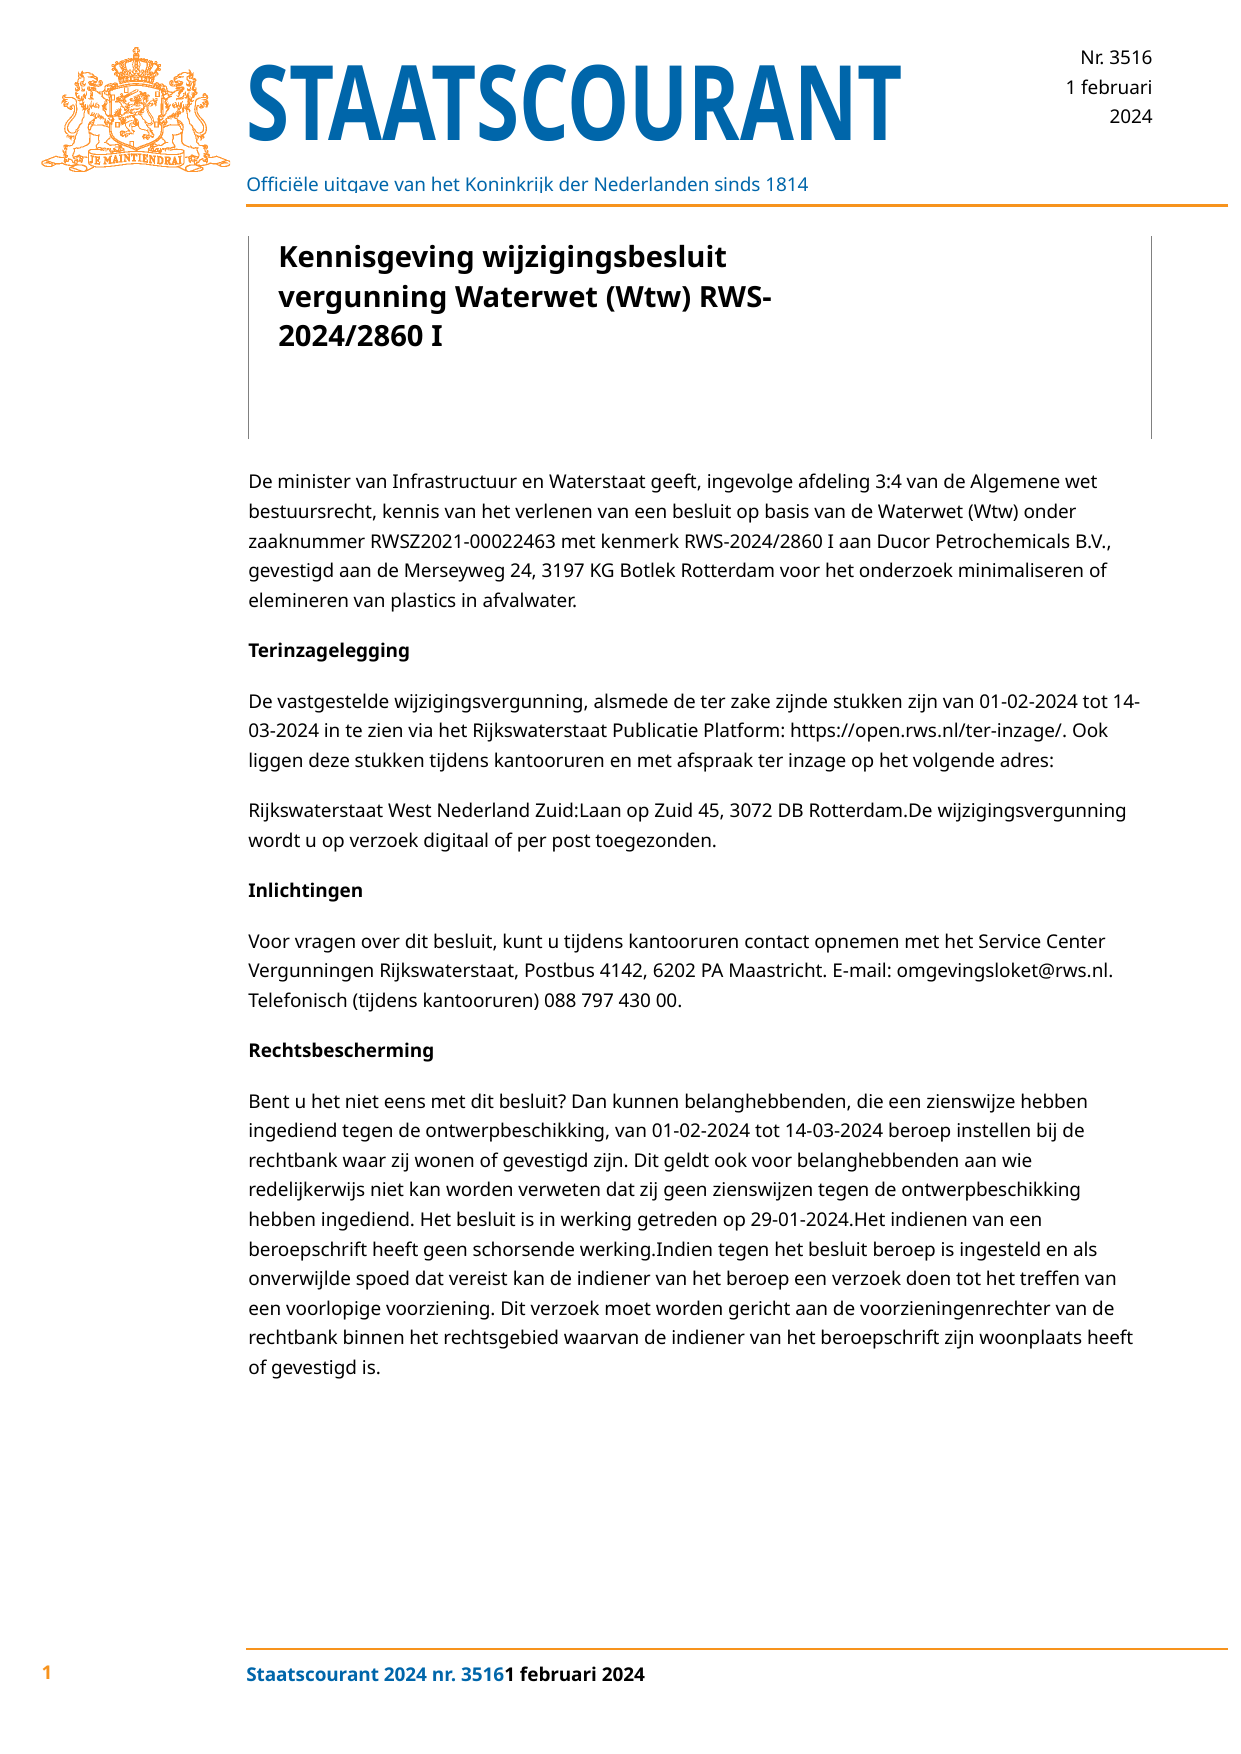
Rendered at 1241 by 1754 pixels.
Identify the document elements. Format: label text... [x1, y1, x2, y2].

picture [912, 236, 1090, 414]
text Inlichtingen [248, 877, 1152, 903]
picture [41, 47, 231, 172]
text Voor vragen over dit besluit, kunt u tijdens kantooruren contact opnemen met het Service Center Vergunningen Rijkswaterstaat, Postbus 4142, 6202 PA Maastricht. E-mail: omgevingsloket@rws.nl. Telefonisch (tijdens kantooruren) 088 797 430 00. [248, 928, 1152, 1013]
text Rechtsbescherming [248, 1037, 1152, 1063]
text Bent u het niet eens met dit besluit? Dan kunnen belanghebbenden, die een zienswijze hebben ingediend tegen de ontwerpbeschikking, van 01-02-2024 tot 14-03-2024 beroep instellen bij de rechtbank waar zij wonen of gevestigd zijn. Dit geldt ook voor belanghebbenden aan wie redelijkerwijs niet kan worden verweten dat zij geen zienswijzen tegen de ontwerpbeschikking hebben ingediend. Het besluit is in werking getreden op 29-01-2024.Het indienen van een beroepschrift heeft geen schorsende werking.Indien tegen het besluit beroep is ingesteld en als onverwijlde spoed dat vereist kan de indiener van het beroep een verzoek doen tot het treffen van een voorlopige voorziening. Dit verzoek moet worden gericht aan de voorzieningenrechter van de rechtbank binnen het rechtsgebied waarvan de indiener van het beroepschrift zijn woonplaats heeft of gevestigd is. [248, 1088, 1152, 1380]
table_header [850, 414, 1151, 439]
text De minister van Infrastructuur en Waterstaat geeft, ingevolge afdeling 3:4 van de Algemene wet bestuursrecht, kennis van het verlenen van een besluit op basis van de Waterwet (Wtw) onder zaaknummer RWSZ2021-00022463 met kenmerk RWS-2024/2860 I aan Ducor Petrochemicals B.V., gevestigd aan de Merseyweg 24, 3197 KG Botlek Rotterdam voor het onderzoek minimaliseren of elemineren van plastics in afvalwater. [248, 469, 1152, 613]
table_header [850, 236, 912, 413]
text Rijkswaterstaat West Nederland Zuid:Laan op Zuid 45, 3072 DB Rotterdam.De wijzigingsvergunning wordt u op verzoek digitaal of per post toegezonden. [248, 797, 1152, 853]
table_header [1090, 236, 1151, 413]
text Terinzagelegging [248, 637, 1152, 663]
text De vastgestelde wijzigingsvergunning, alsmede de ter zake zijnde stukken zijn van 01-02-2024 tot 14-03-2024 in te zien via het Rijkswaterstaat Publicatie Platform: https://open.rws.nl/ter-inzage/. Ook liggen deze stukken tijdens kantooruren en met afspraak ter inzage op het volgende adres: [248, 688, 1152, 773]
table_header Kennisgeving wijzigingsbesluit vergunning Waterwet (Wtw) RWS-2024/2860 I [249, 236, 850, 439]
